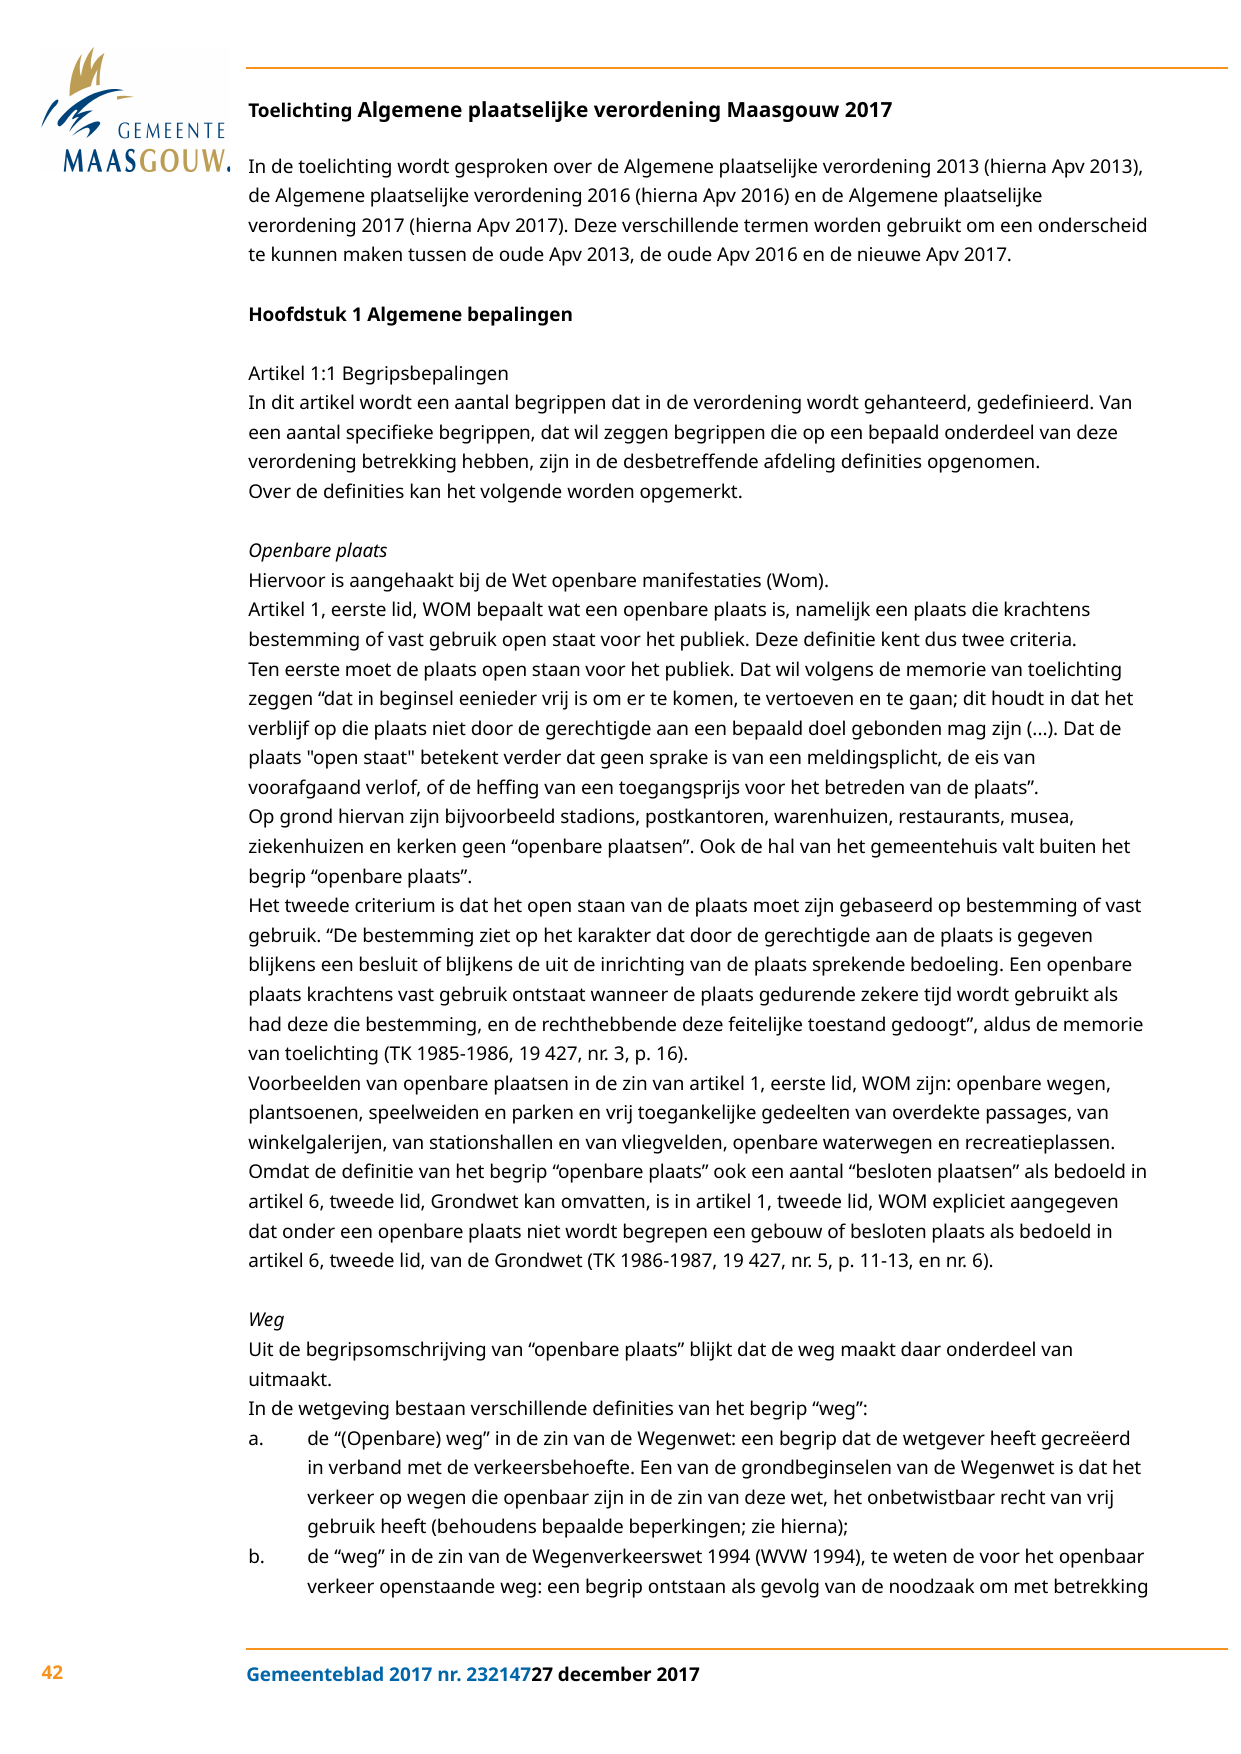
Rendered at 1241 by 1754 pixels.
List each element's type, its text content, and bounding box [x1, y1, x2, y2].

picture [41, 47, 231, 172]
text In de toelichting wordt gesproken over de Algemene plaatselijke verordening 2013 (hierna Apv 2013), de Algemene plaatselijke verordening 2016 (hierna Apv 2016) en de Algemene plaatselijke verordening 2017 (hierna Apv 2017). Deze verschillende termen worden gebruikt om een onderscheid te kunnen maken tussen de oude Apv 2013, de oude Apv 2016 en de nieuwe Apv 2017. [248, 153, 1152, 267]
text Hiervoor is aangehaakt bij de Wet openbare manifestaties (Wom). [248, 567, 1152, 593]
text Artikel 1:1 Begripsbepalingen [248, 360, 1152, 386]
text Hoofdstuk 1 Algemene bepalingen [248, 301, 1152, 327]
text Ten eerste moet de plaats open staan voor het publiek. Dat wil volgens de memorie van toelichting zeggen “dat in beginsel eenieder vrij is om er te komen, te vertoeven en te gaan; dit houdt in dat het verblijf op die plaats niet door de gerechtigde aan een bepaald doel gebonden mag zijn (...). Dat de plaats "open staat" betekent verder dat geen sprake is van een meldingsplicht, de eis van voorafgaand verlof, of de heffing van een toegangsprijs voor het betreden van de plaats”. [248, 656, 1152, 800]
text Openbare plaats [248, 537, 1152, 563]
text Omdat de definitie van het begrip “openbare plaats” ook een aantal “besloten plaatsen” als bedoeld in artikel 6, tweede lid, Grondwet kan omvatten, is in artikel 1, tweede lid, WOM expliciet aangegeven dat onder een openbare plaats niet wordt begrepen een gebouw of besloten plaats als bedoeld in artikel 6, tweede lid, van de Grondwet (TK 1986-1987, 19 427, nr. 5, p. 11-13, en nr. 6). [248, 1159, 1152, 1273]
text Het tweede criterium is dat het open staan van de plaats moet zijn gebaseerd op bestemming of vast gebruik. “De bestemming ziet op het karakter dat door de gerechtigde aan de plaats is gegeven blijkens een besluit of blijkens de uit de inrichting van de plaats sprekende bedoeling. Een openbare plaats krachtens vast gebruik ontstaat wanneer de plaats gedurende zekere tijd wordt gebruikt als had deze die bestemming, en de rechthebbende deze feitelijke toestand gedoogt”, aldus de memorie van toelichting (TK 1985-1986, 19 427, nr. 3, p. 16). [248, 892, 1152, 1066]
text Over de definities kan het volgende worden opgemerkt. [248, 478, 1152, 504]
text Toelichting Algemene plaatselijke verordening Maasgouw 2017 [248, 95, 1152, 123]
text In de wetgeving bestaan verschillende definities van het begrip “weg”: [248, 1395, 1152, 1421]
text Weg [248, 1307, 1152, 1332]
list de “weg” in de zin van de Wegenverkeerswet 1994 (WVW 1994), te weten de voor het openbaar verkeer openstaande weg: een begrip ontstaan als gevolg van de noodzaak om met betrekking [248, 1543, 1152, 1599]
text Op grond hiervan zijn bijvoorbeeld stadions, postkantoren, warenhuizen, restaurants, musea, ziekenhuizen en kerken geen “openbare plaatsen”. Ook de hal van het gemeentehuis valt buiten het begrip “openbare plaats”. [248, 804, 1152, 889]
text Voorbeelden van openbare plaatsen in de zin van artikel 1, eerste lid, WOM zijn: openbare wegen, plantsoenen, speelweiden en parken en vrij toegankelijke gedeelten van overdekte passages, van winkelgalerijen, van stationshallen en van vliegvelden, openbare waterwegen en recreatieplassen. [248, 1070, 1152, 1155]
text Artikel 1, eerste lid, WOM bepaalt wat een openbare plaats is, namelijk een plaats die krachtens bestemming of vast gebruik open staat voor het publiek. Deze definitie kent dus twee criteria. [248, 597, 1152, 652]
text Uit de begripsomschrijving van “openbare plaats” blijkt dat de weg maakt daar onderdeel van uitmaakt. [248, 1336, 1152, 1392]
list de “(Openbare) weg” in de zin van de Wegenwet: een begrip dat de wetgever heeft gecreëerd in verband met de verkeersbehoefte. Een van de grondbeginselen van de Wegenwet is dat het verkeer op wegen die openbaar zijn in de zin van deze wet, het onbetwistbaar recht van vrij gebruik heeft (behoudens bepaalde beperkingen; zie hierna); [248, 1425, 1152, 1539]
text In dit artikel wordt een aantal begrippen dat in de verordening wordt gehanteerd, gedefinieerd. Van een aantal specifieke begrippen, dat wil zeggen begrippen die op een bepaald onderdeel van deze verordening betrekking hebben, zijn in de desbetreffende afdeling definities opgenomen. [248, 389, 1152, 474]
